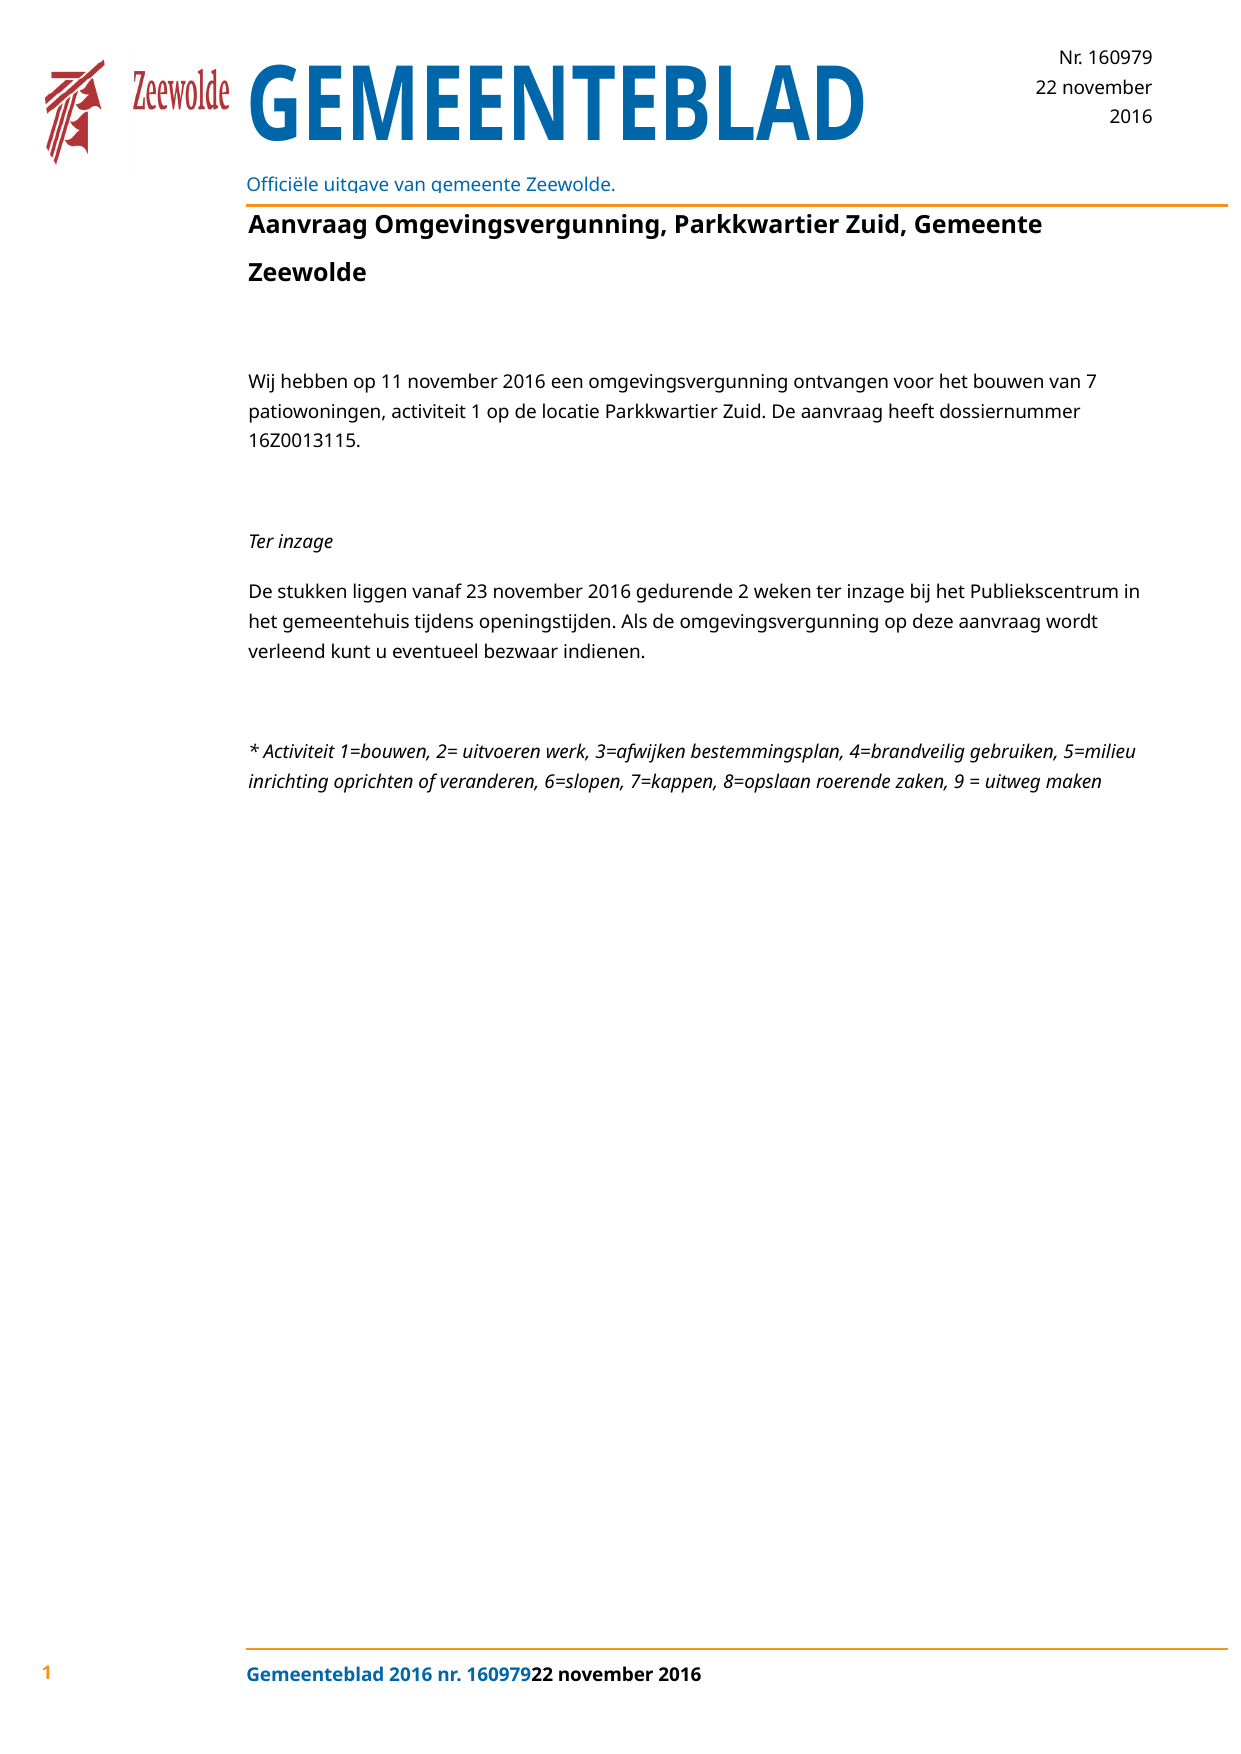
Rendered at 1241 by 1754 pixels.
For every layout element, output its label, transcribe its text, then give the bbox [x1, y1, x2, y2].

text Aanvraag Omgevingsvergunning, Parkkwartier Zuid, Gemeente Zeewolde [248, 207, 1152, 288]
picture [41, 47, 231, 172]
text De stukken liggen vanaf 23 november 2016 gedurende 2 weken ter inzage bij het Publiekscentrum in het gemeentehuis tijdens openingstijden. Als de omgevingsvergunning op deze aanvraag wordt verleend kunt u eventueel bezwaar indienen. [248, 579, 1152, 664]
text Wij hebben op 11 november 2016 een omgevingsvergunning ontvangen voor het bouwen van 7 patiowoningen, activiteit 1 op de locatie Parkkwartier Zuid. De aanvraag heeft dossiernummer 16Z0013115. [248, 368, 1152, 453]
text Ter inzage [248, 528, 1152, 554]
text * Activiteit 1=bouwen, 2= uitvoeren werk, 3=afwijken bestemmingsplan, 4=brandveilig gebruiken, 5=milieu inrichting oprichten of veranderen, 6=slopen, 7=kappen, 8=opslaan roerende zaken, 9 = uitweg maken [248, 739, 1152, 794]
